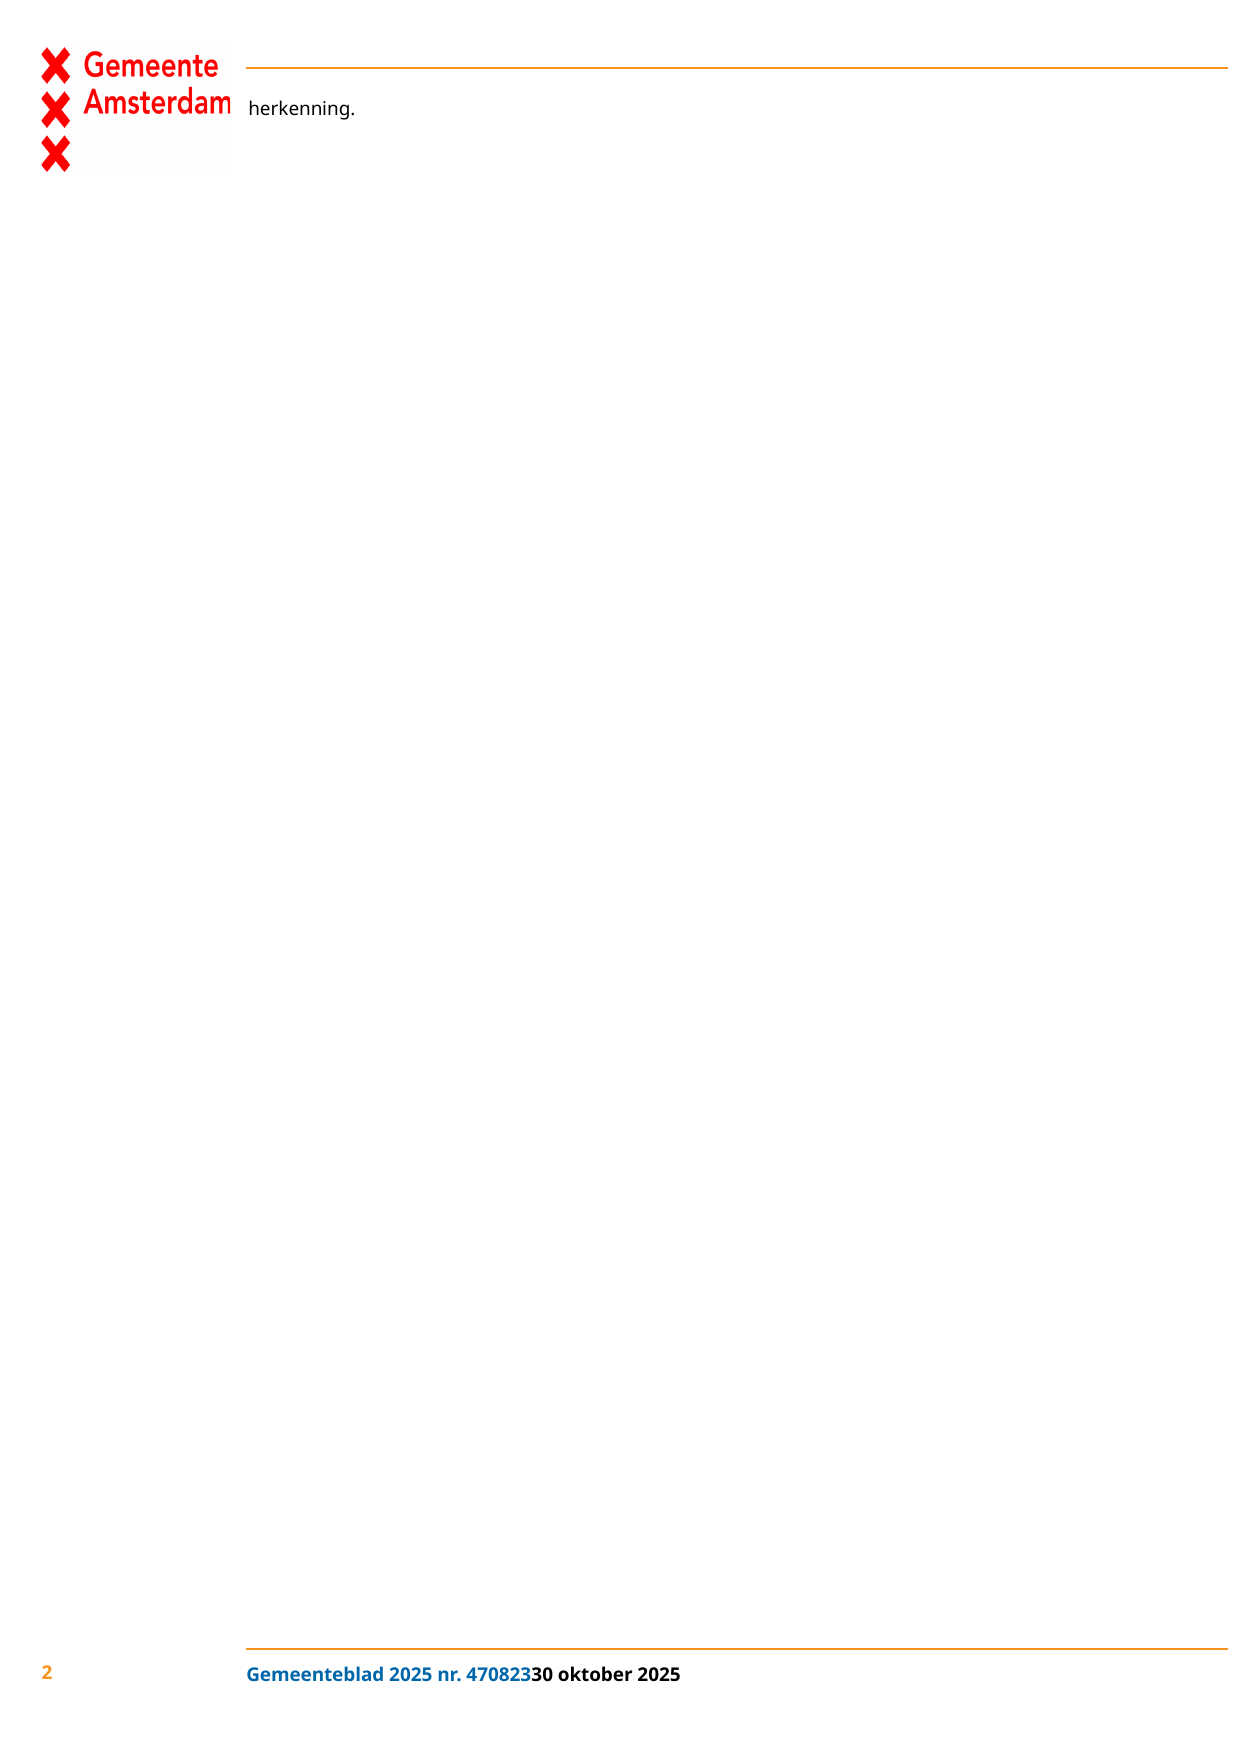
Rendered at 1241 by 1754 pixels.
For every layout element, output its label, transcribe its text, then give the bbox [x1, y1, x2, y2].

picture [41, 47, 231, 172]
text herkenning. [248, 95, 1152, 121]
